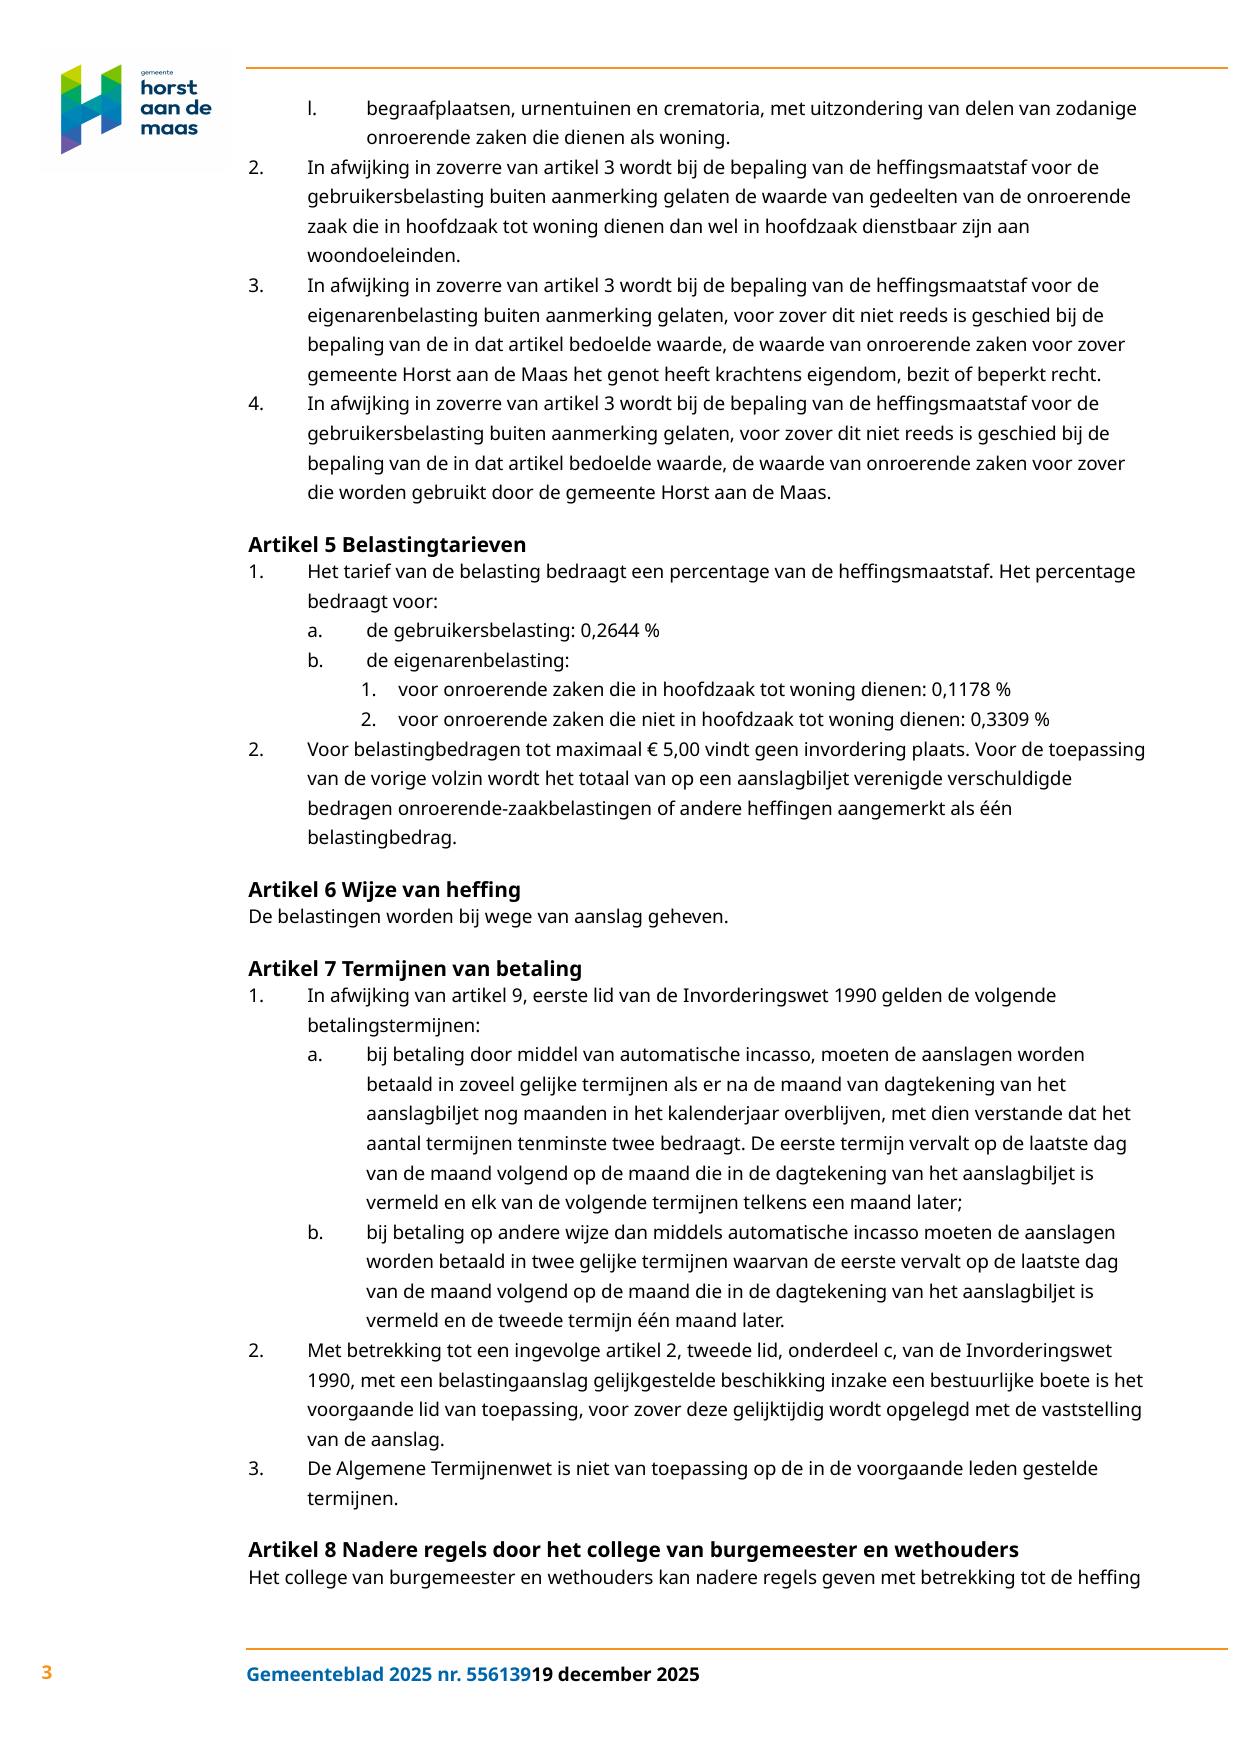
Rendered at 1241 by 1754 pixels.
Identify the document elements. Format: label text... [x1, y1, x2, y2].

text De belastingen worden bij wege van aanslag geheven. [248, 903, 1152, 929]
list bij betaling op andere wijze dan middels automatische incasso moeten de aanslagen worden betaald in twee gelijke termijnen waarvan de eerste vervalt op de laatste dag van de maand volgend op de maand die in de dagtekening van het aanslagbiljet is vermeld en de tweede termijn één maand later. [307, 1219, 1152, 1333]
list Het tarief van de belasting bedraagt een percentage van de heffingsmaatstaf. Het percentage bedraagt voor: [248, 558, 1152, 613]
list begraafplaatsen, urnentuinen en crematoria, met uitzondering van delen van zodanige onroerende zaken die dienen als woning. [307, 95, 1152, 150]
list voor onroerende zaken die in hoofdzaak tot woning dienen: 0,1178 % [361, 677, 1152, 702]
list Voor belastingbedragen tot maximaal € 5,00 vindt geen invordering plaats. Voor de toepassing van de vorige volzin wordt het totaal van op een aanslagbiljet verenigde verschuldigde bedragen onroerende-zaakbelastingen of andere heffingen aangemerkt als één belastingbedrag. [248, 736, 1152, 850]
list In afwijking van artikel 9, eerste lid van de Invorderingswet 1990 gelden de volgende betalingstermijnen: [248, 982, 1152, 1037]
list Met betrekking tot een ingevolge artikel 2, tweede lid, onderdeel c, van de Invorderingswet 1990, met een belastingaanslag gelijkgestelde beschikking inzake een bestuurlijke boete is het voorgaande lid van toepassing, voor zover deze gelijktijdig wordt opgelegd met de vaststelling van de aanslag. [248, 1337, 1152, 1452]
text Artikel 8 Nadere regels door het college van burgemeester en wethouders [248, 1536, 1152, 1564]
list In afwijking in zoverre van artikel 3 wordt bij de bepaling van de heffingsmaatstaf voor de gebruikersbelasting buiten aanmerking gelaten de waarde van gedeelten van de onroerende zaak die in hoofdzaak tot woning dienen dan wel in hoofdzaak dienstbaar zijn aan woondoeleinden. [248, 154, 1152, 268]
text Artikel 7 Termijnen van betaling [248, 954, 1152, 982]
list de gebruikersbelasting: 0,2644 % [307, 617, 1152, 643]
list voor onroerende zaken die niet in hoofdzaak tot woning dienen: 0,3309 % [361, 706, 1152, 732]
list bij betaling door middel van automatische incasso, moeten de aanslagen worden betaald in zoveel gelijke termijnen als er na de maand van dagtekening van het aanslagbiljet nog maanden in het kalenderjaar overblijven, met dien verstande dat het aantal termijnen tenminste twee bedraagt. De eerste termijn vervalt op de laatste dag van de maand volgend op de maand die in de dagtekening van het aanslagbiljet is vermeld en elk van de volgende termijnen telkens een maand later; [307, 1041, 1152, 1215]
text Artikel 5 Belastingtarieven [248, 530, 1152, 558]
list de eigenarenbelasting: [307, 647, 1152, 673]
text Artikel 6 Wijze van heffing [248, 875, 1152, 903]
text Het college van burgemeester en wethouders kan nadere regels geven met betrekking tot de heffing [248, 1564, 1152, 1590]
list In afwijking in zoverre van artikel 3 wordt bij de bepaling van de heffingsmaatstaf voor de gebruikersbelasting buiten aanmerking gelaten, voor zover dit niet reeds is geschied bij de bepaling van de in dat artikel bedoelde waarde, de waarde van onroerende zaken voor zover die worden gebruikt door de gemeente Horst aan de Maas. [248, 391, 1152, 505]
list De Algemene Termijnenwet is niet van toepassing op de in de voorgaande leden gestelde termijnen. [248, 1456, 1152, 1511]
picture [41, 47, 231, 172]
list In afwijking in zoverre van artikel 3 wordt bij de bepaling van de heffingsmaatstaf voor de eigenarenbelasting buiten aanmerking gelaten, voor zover dit niet reeds is geschied bij de bepaling van de in dat artikel bedoelde waarde, de waarde van onroerende zaken voor zover gemeente Horst aan de Maas het genot heeft krachtens eigendom, bezit of beperkt recht. [248, 272, 1152, 387]
